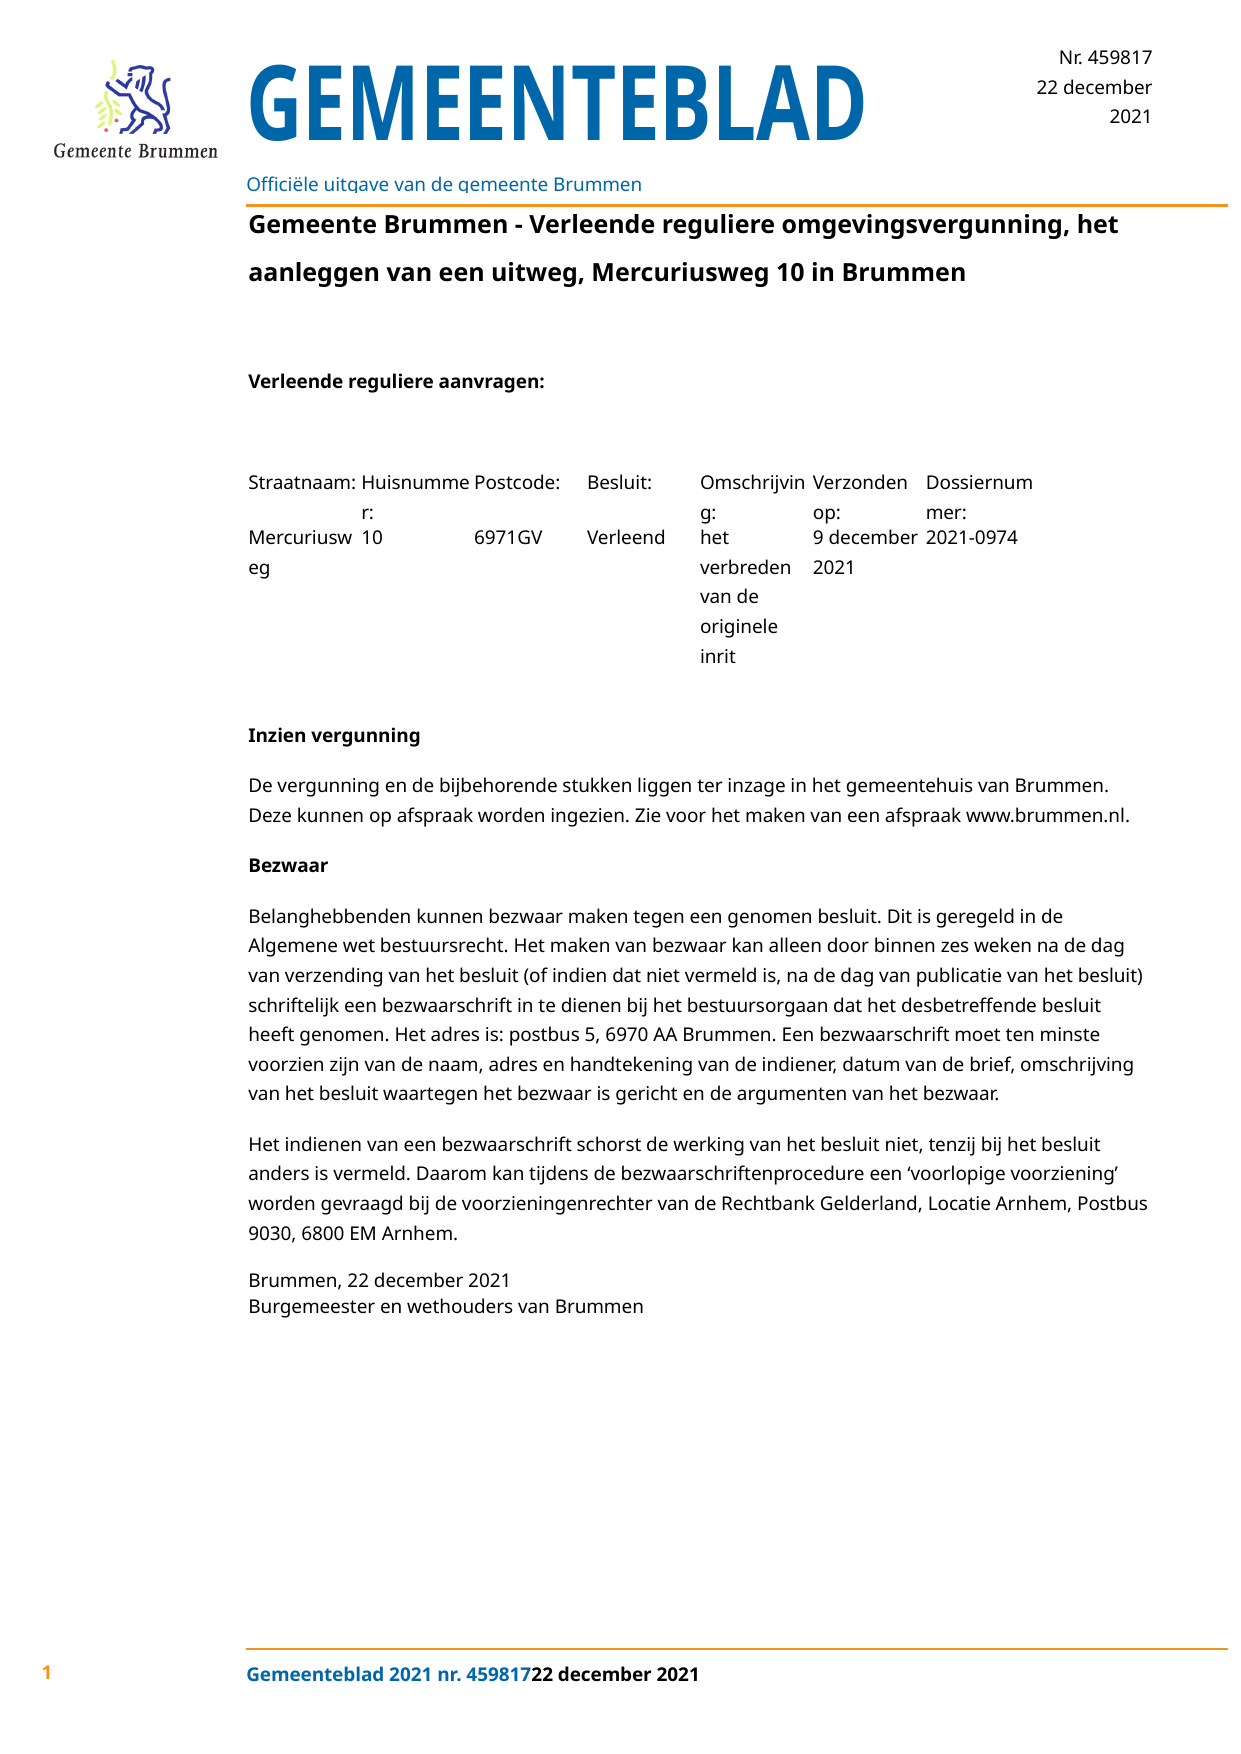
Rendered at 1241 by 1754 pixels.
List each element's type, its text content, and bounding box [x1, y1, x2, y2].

table_cell Mercuriusweg [248, 525, 361, 669]
text Bezwaar [248, 853, 1152, 878]
table_header Huisnummer: [361, 469, 474, 524]
text Burgemeester en wethouders van Brummen [248, 1293, 1152, 1319]
text Brummen, 22 december 2021 [248, 1268, 1152, 1293]
table_cell het verbreden van de originele inrit [700, 525, 813, 669]
text Het indienen van een bezwaarschrift schorst de werking van het besluit niet, tenzij bij het besluit anders is vermeld. Daarom kan tijdens de bezwaarschriftenprocedure een ‘voorlopige voorziening’ worden gevraagd bij de voorzieningenrechter van de Rechtbank Gelderland, Locatie Arnhem, Postbus 9030, 6800 EM Arnhem. [248, 1131, 1152, 1246]
table_header Dossiernummer: [926, 469, 1038, 524]
text De vergunning en de bijbehorende stukken liggen ter inzage in het gemeentehuis van Brummen. Deze kunnen op afspraak worden ingezien. Zie voor het maken van een afspraak www.brummen.nl. [248, 773, 1152, 828]
table_cell 10 [361, 525, 474, 669]
table_cell 6971GV [474, 525, 587, 669]
picture [41, 47, 231, 172]
table_cell 2021-0974 [926, 525, 1038, 669]
text Inzien vergunning [248, 722, 1152, 748]
table_header Omschrijving: [700, 469, 813, 524]
table_header Postcode: [474, 469, 587, 524]
table_cell [1039, 525, 1152, 669]
text Belanghebbenden kunnen bezwaar maken tegen een genomen besluit. Dit is geregeld in de Algemene wet bestuursrecht. Het maken van bezwaar kan alleen door binnen zes weken na de dag van verzending van het besluit (of indien dat niet vermeld is, na de dag van publicatie van het besluit) schriftelijk een bezwaarschrift in te dienen bij het bestuursorgaan dat het desbetreffende besluit heeft genomen. Het adres is: postbus 5, 6970 AA Brummen. Een bezwaarschrift moet ten minste voorzien zijn van de naam, adres en handtekening van de indiener, datum van de brief, omschrijving van het besluit waartegen het bezwaar is gericht en de argumenten van het bezwaar. [248, 903, 1152, 1106]
table_cell Verleend [587, 525, 700, 669]
table_cell 9 december 2021 [813, 525, 926, 669]
table_header Besluit: [587, 469, 700, 524]
table_header [1039, 469, 1152, 524]
text Verleende reguliere aanvragen: [248, 368, 1152, 394]
table_header Straatnaam: [248, 469, 361, 524]
text Gemeente Brummen - Verleende reguliere omgevingsvergunning, het aanleggen van een uitweg, Mercuriusweg 10 in Brummen [248, 207, 1152, 288]
table_header Verzonden op: [813, 469, 926, 524]
